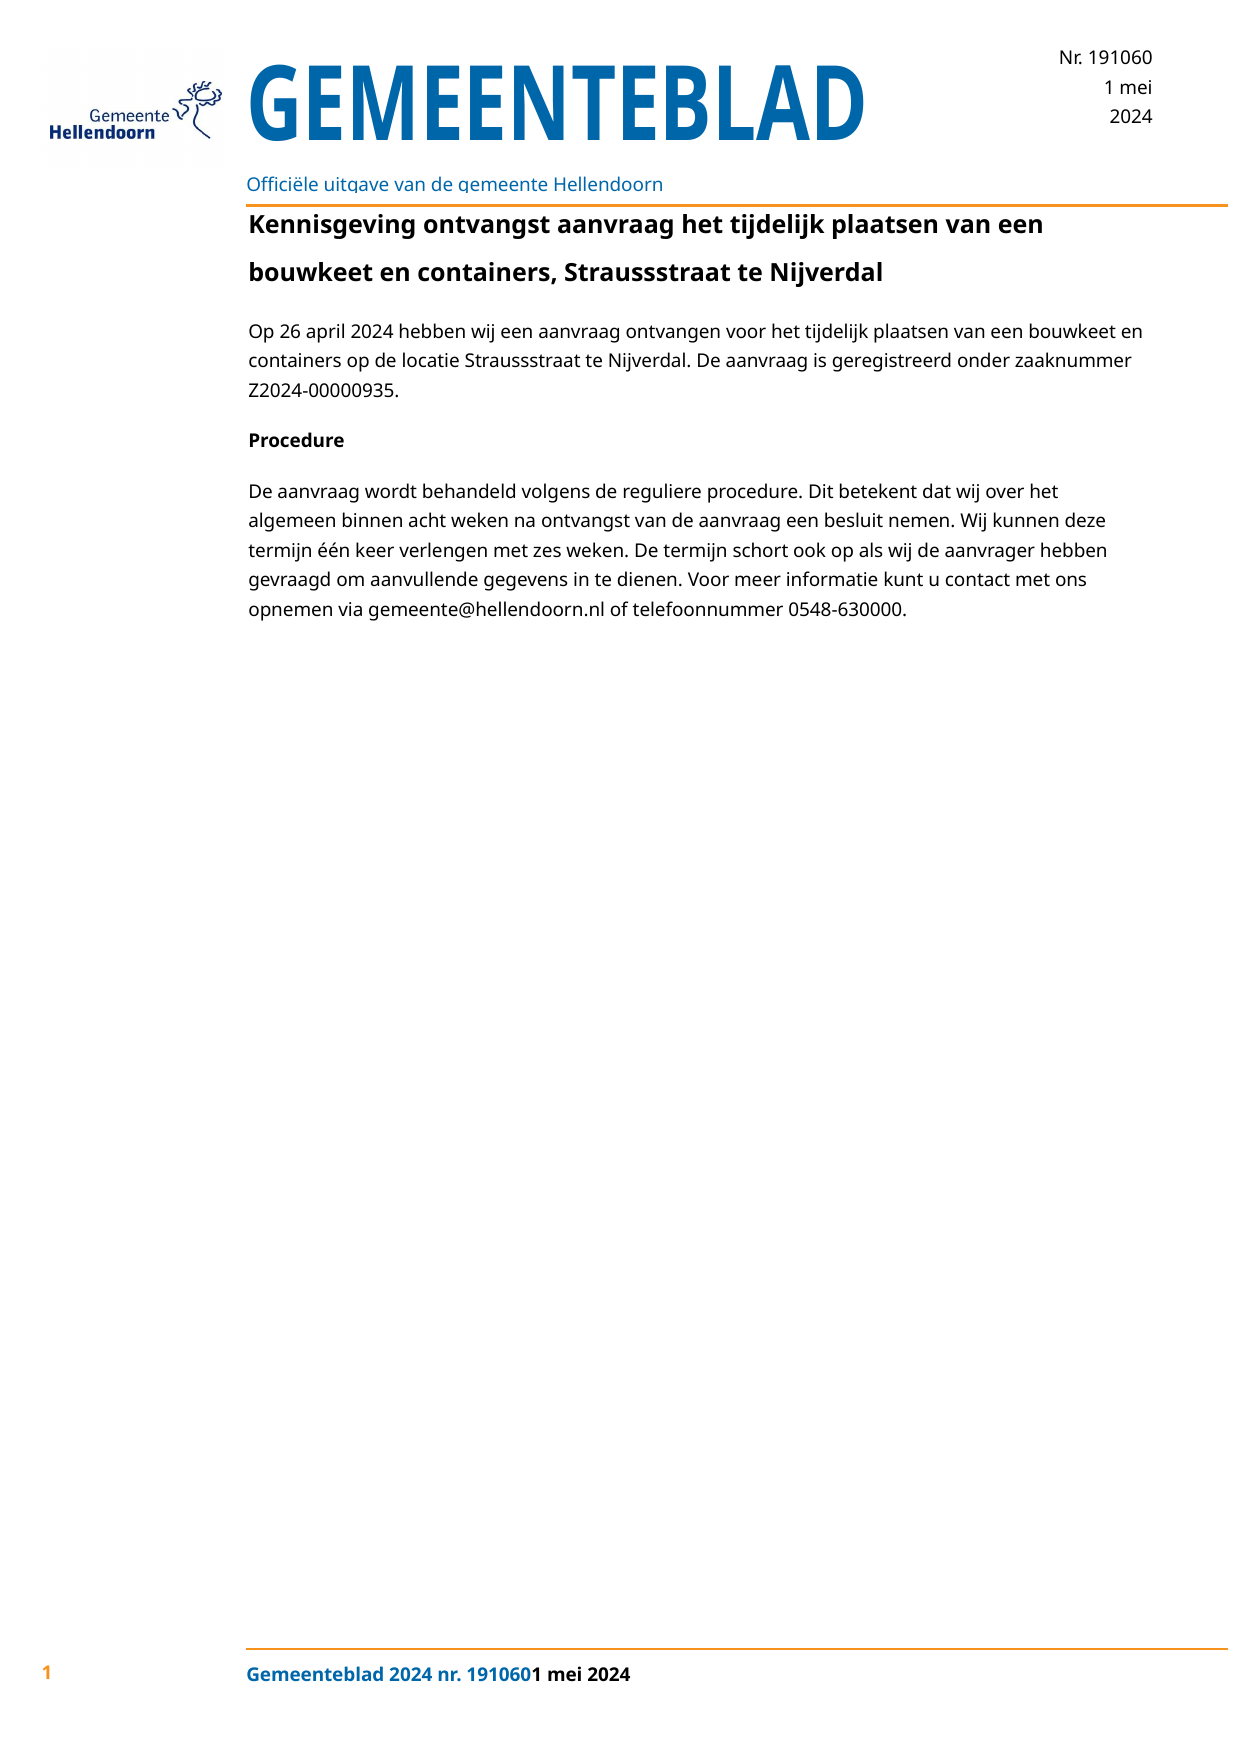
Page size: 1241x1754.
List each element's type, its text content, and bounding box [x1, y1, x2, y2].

text De aanvraag wordt behandeld volgens de reguliere procedure. Dit betekent dat wij over het algemeen binnen acht weken na ontvangst van de aanvraag een besluit nemen. Wij kunnen deze termijn één keer verlengen met zes weken. De termijn schort ook op als wij de aanvrager hebben gevraagd om aanvullende gegevens in te dienen. Voor meer informatie kunt u contact met ons opnemen via gemeente@hellendoorn.nl of telefoonnummer 0548-630000. [248, 478, 1152, 622]
text Procedure [248, 427, 1152, 453]
text Op 26 april 2024 hebben wij een aanvraag ontvangen voor het tijdelijk plaatsen van een bouwkeet en containers op de locatie Straussstraat te Nijverdal. De aanvraag is geregistreerd onder zaaknummer Z2024-00000935. [248, 318, 1152, 403]
picture [41, 47, 231, 172]
text Kennisgeving ontvangst aanvraag het tijdelijk plaatsen van een bouwkeet en containers, Straussstraat te Nijverdal [248, 207, 1152, 288]
